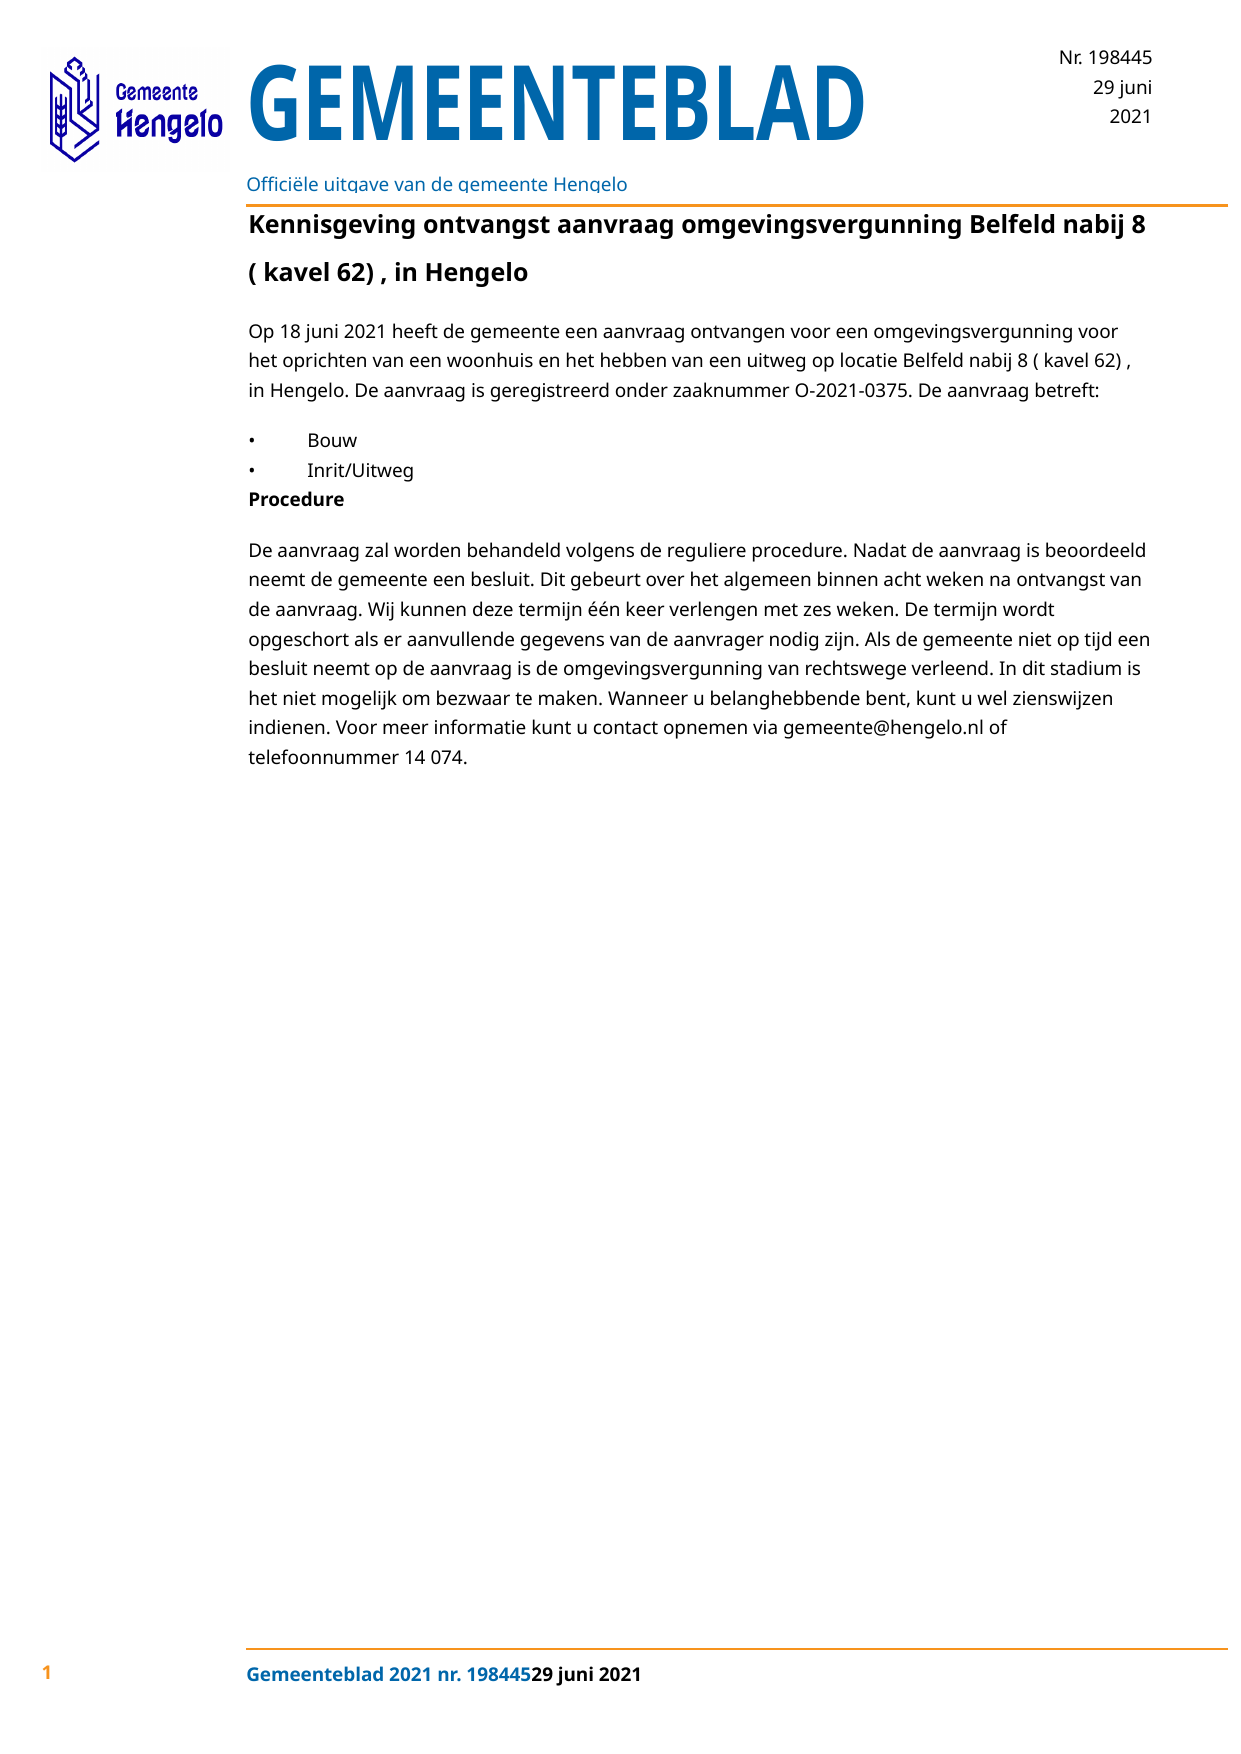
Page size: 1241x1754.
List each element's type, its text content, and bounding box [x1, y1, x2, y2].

text De aanvraag zal worden behandeld volgens de reguliere procedure. Nadat de aanvraag is beoordeeld neemt de gemeente een besluit. Dit gebeurt over het algemeen binnen acht weken na ontvangst van de aanvraag. Wij kunnen deze termijn één keer verlengen met zes weken. De termijn wordt opgeschort als er aanvullende gegevens van de aanvrager nodig zijn. Als de gemeente niet op tijd een besluit neemt op de aanvraag is de omgevingsvergunning van rechtswege verleend. In dit stadium is het niet mogelijk om bezwaar te maken. Wanneer u belanghebbende bent, kunt u wel zienswijzen indienen. Voor meer informatie kunt u contact opnemen via gemeente@hengelo.nl of telefoonnummer 14 074. [248, 537, 1152, 770]
text Kennisgeving ontvangst aanvraag omgevingsvergunning Belfeld nabij 8 ( kavel 62) , in Hengelo [248, 207, 1152, 288]
list Bouw [248, 427, 1152, 453]
text Op 18 juni 2021 heeft de gemeente een aanvraag ontvangen voor een omgevingsvergunning voor het oprichten van een woonhuis en het hebben van een uitweg op locatie Belfeld nabij 8 ( kavel 62) , in Hengelo. De aanvraag is geregistreerd onder zaaknummer O-2021-0375. De aanvraag betreft: [248, 318, 1152, 403]
text Procedure [248, 487, 1152, 512]
picture [41, 47, 231, 172]
list Inrit/Uitweg [248, 457, 1152, 483]
